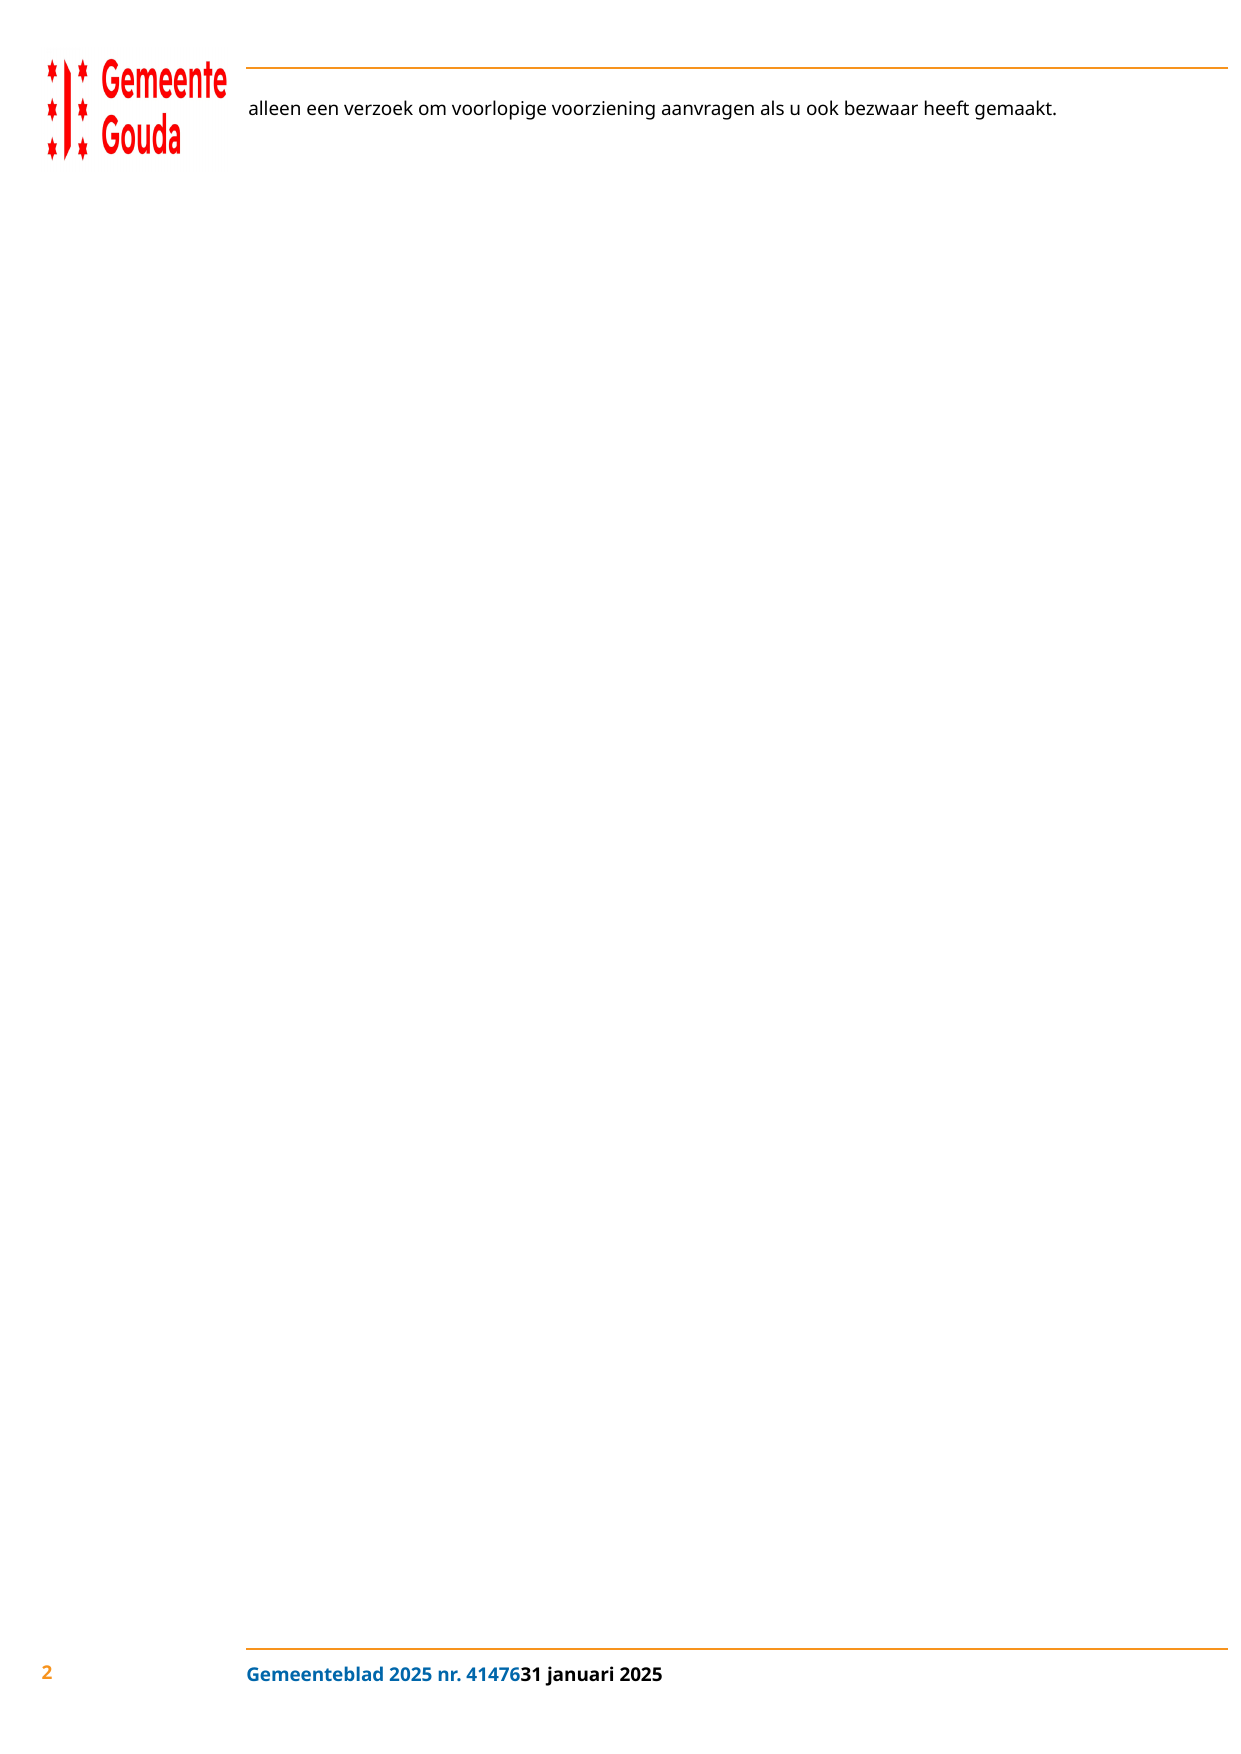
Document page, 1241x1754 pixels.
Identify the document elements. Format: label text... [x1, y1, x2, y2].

text alleen een verzoek om voorlopige voorziening aanvragen als u ook bezwaar heeft gemaakt. [248, 95, 1152, 121]
picture [41, 47, 231, 172]
